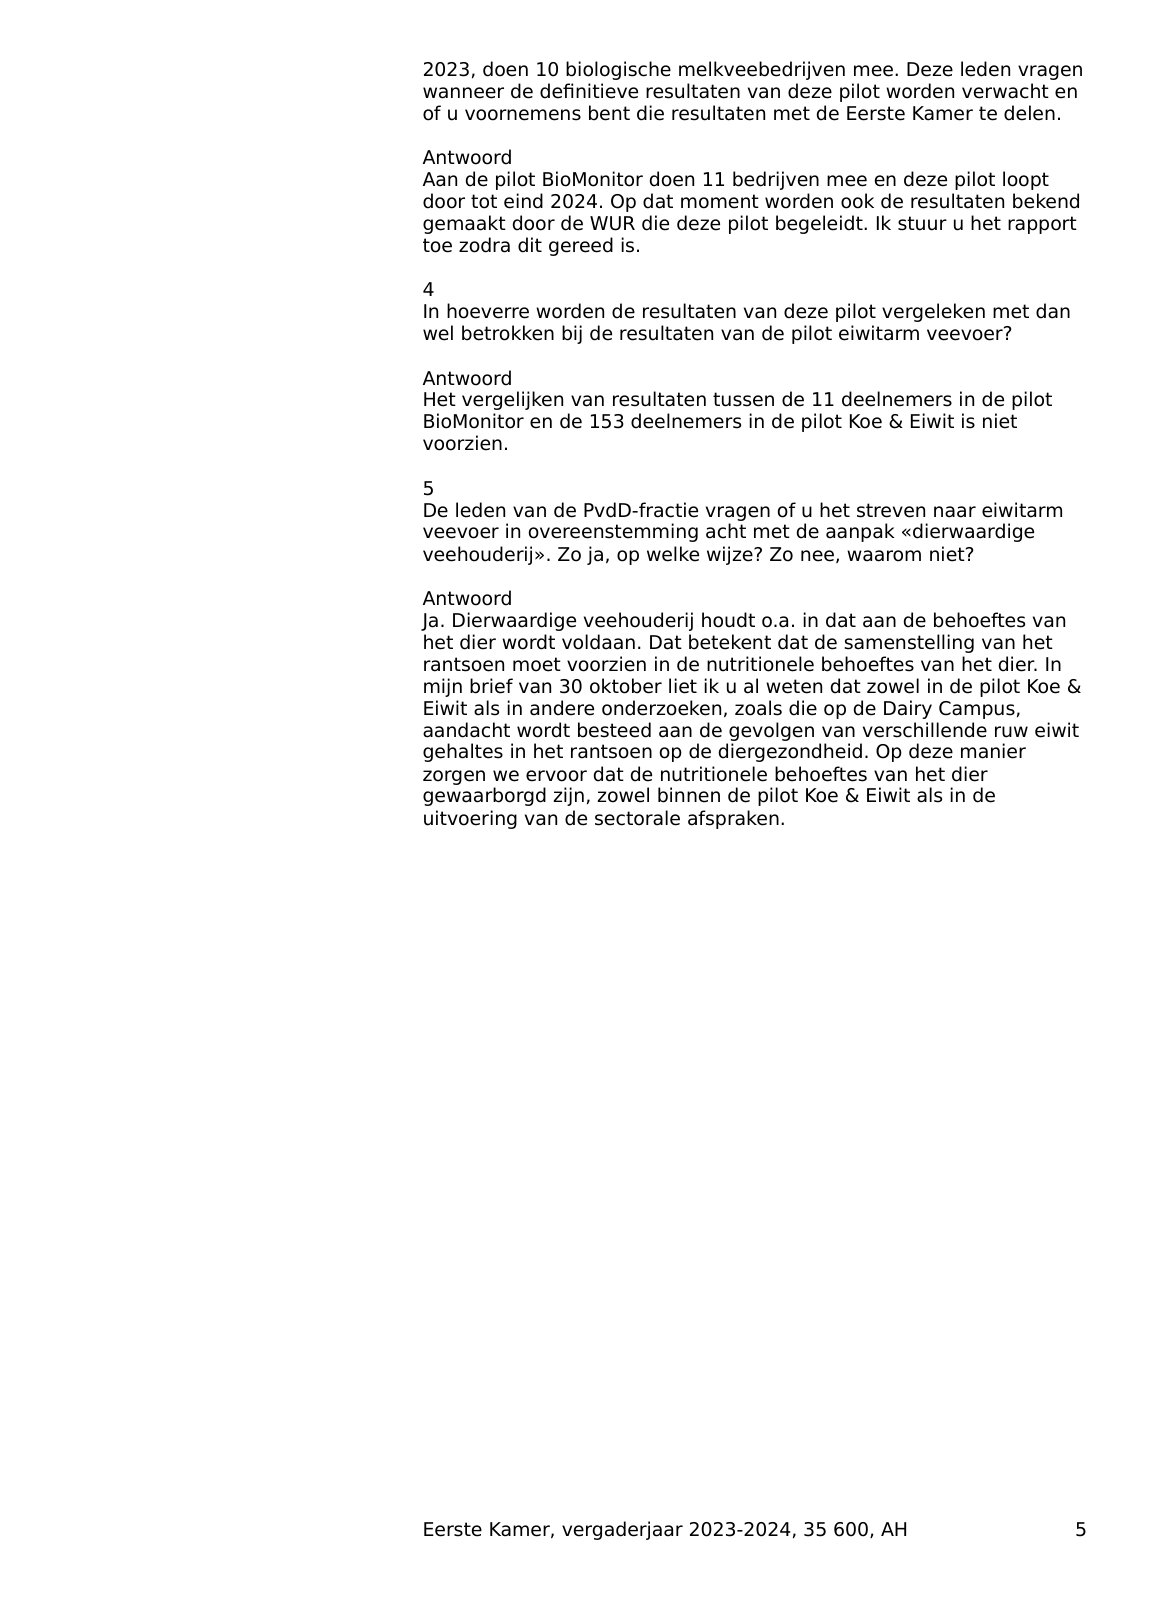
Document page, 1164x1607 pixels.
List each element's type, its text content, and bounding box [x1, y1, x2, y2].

text Ja. Dierwaardige veehouderij houdt o.a. in dat aan de behoeftes van het dier wordt voldaan. Dat betekent dat de samenstelling van het rantsoen moet voorzien in de nutritionele behoeftes van het dier. In mijn brief van 30 oktober liet ik u al weten dat zowel in de pilot Koe & Eiwit als in andere onderzoeken, zoals die op de Dairy Campus, aandacht wordt besteed aan de gevolgen van verschillende ruw eiwit gehaltes in het rantsoen op de diergezondheid. Op deze manier zorgen we ervoor dat de nutritionele behoeftes van het dier gewaarborgd zijn, zowel binnen de pilot Koe & Eiwit als in de uitvoering van de sectorale afspraken. [422, 609, 1087, 829]
text Antwoord [422, 588, 1087, 609]
text 2023, doen 10 biologische melkveebedrijven mee. Deze leden vragen wanneer de definitieve resultaten van deze pilot worden verwacht en of u voornemens bent die resultaten met de Eerste Kamer te delen. [422, 59, 1087, 125]
text 4 [422, 279, 1087, 301]
text Het vergelijken van resultaten tussen de 11 deelnemers in de pilot BioMonitor en de 153 deelnemers in de pilot Koe & Eiwit is niet voorzien. [422, 389, 1087, 455]
text De leden van de PvdD-fractie vragen of u het streven naar eiwitarm veevoer in overeenstemming acht met de aanpak «dierwaardige veehouderij». Zo ja, op welke wijze? Zo nee, waarom niet? [422, 499, 1087, 565]
text 5 [422, 477, 1087, 499]
text Antwoord [422, 367, 1087, 389]
text Antwoord [422, 147, 1087, 169]
text Aan de pilot BioMonitor doen 11 bedrijven mee en deze pilot loopt door tot eind 2024. Op dat moment worden ook de resultaten bekend gemaakt door de WUR die deze pilot begeleidt. Ik stuur u het rapport toe zodra dit gereed is. [422, 169, 1087, 257]
text In hoeverre worden de resultaten van deze pilot vergeleken met dan wel betrokken bij de resultaten van de pilot eiwitarm veevoer? [422, 301, 1087, 345]
